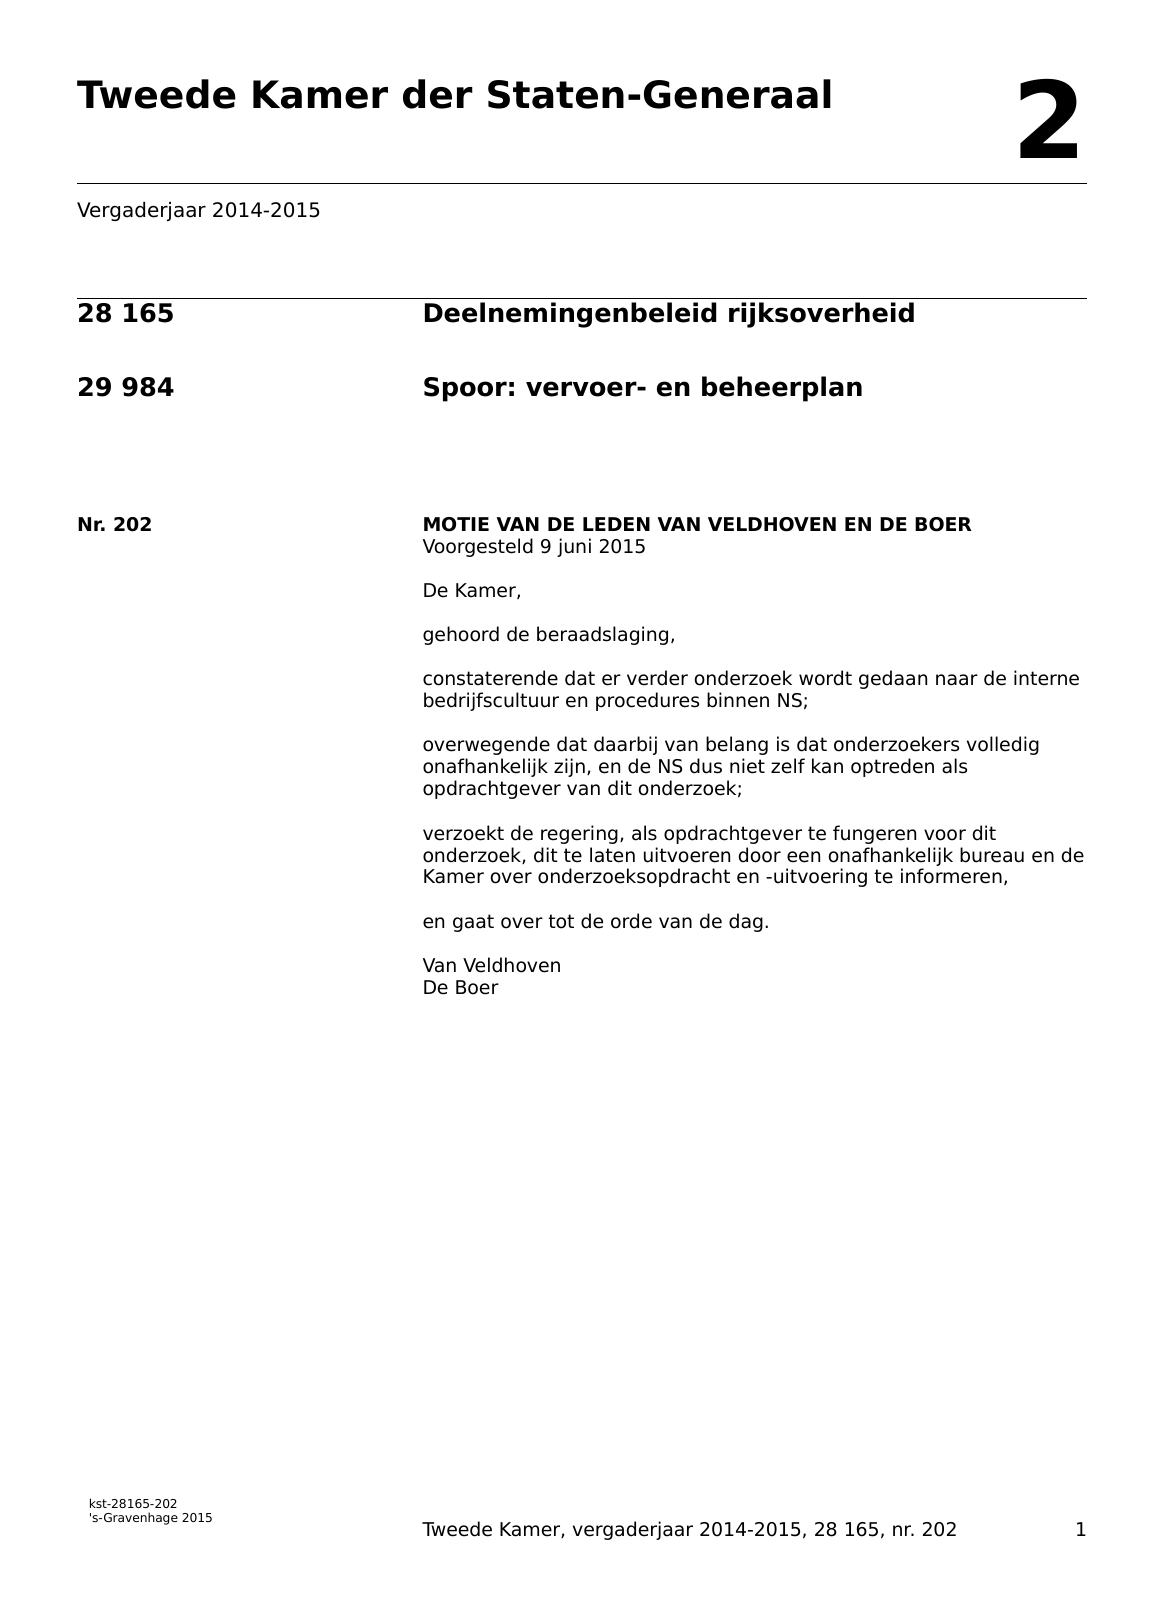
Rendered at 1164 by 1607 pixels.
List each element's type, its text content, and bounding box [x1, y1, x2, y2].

text 's-Gravenhage 2015 [88, 1511, 323, 1525]
text overwegende dat daarbij van belang is dat onderzoekers volledig onafhankelijk zijn, en de NS dus niet zelf kan optreden als opdrachtgever van dit onderzoek; [422, 734, 1087, 800]
text Voorgesteld 9 juni 2015 [422, 536, 1087, 558]
text en gaat over tot de orde van de dag. [422, 911, 1087, 933]
text De Kamer, [422, 580, 1087, 602]
text gehoord de beraadslaging, [422, 624, 1087, 646]
text verzoekt de regering, als opdrachtgever te fungeren voor dit onderzoek, dit te laten uitvoeren door een onafhankelijk bureau en de Kamer over onderzoeksopdracht en -uitvoering te informeren, [422, 822, 1087, 888]
text constaterende dat er verder onderzoek wordt gedaan naar de interne bedrijfscultuur en procedures binnen NS; [422, 668, 1087, 712]
text kst-28165-202 [88, 1497, 323, 1511]
subtitle 29 984 Spoor: vervoer- en beheerplan [77, 373, 1087, 403]
text Van Veldhoven [422, 955, 1087, 977]
table_header Tweede Kamer der Staten-Generaal [77, 59, 886, 183]
subtitle 28 165 Deelnemingenbeleid rijksoverheid [77, 299, 1087, 329]
text De Boer [422, 977, 1087, 999]
table_header 2 [886, 59, 1087, 183]
subtitle Nr. 202 MOTIE VAN DE LEDEN VAN VELDHOVEN EN DE BOER [77, 514, 1087, 536]
table_cell Vergaderjaar 2014-2015 [77, 184, 1087, 298]
